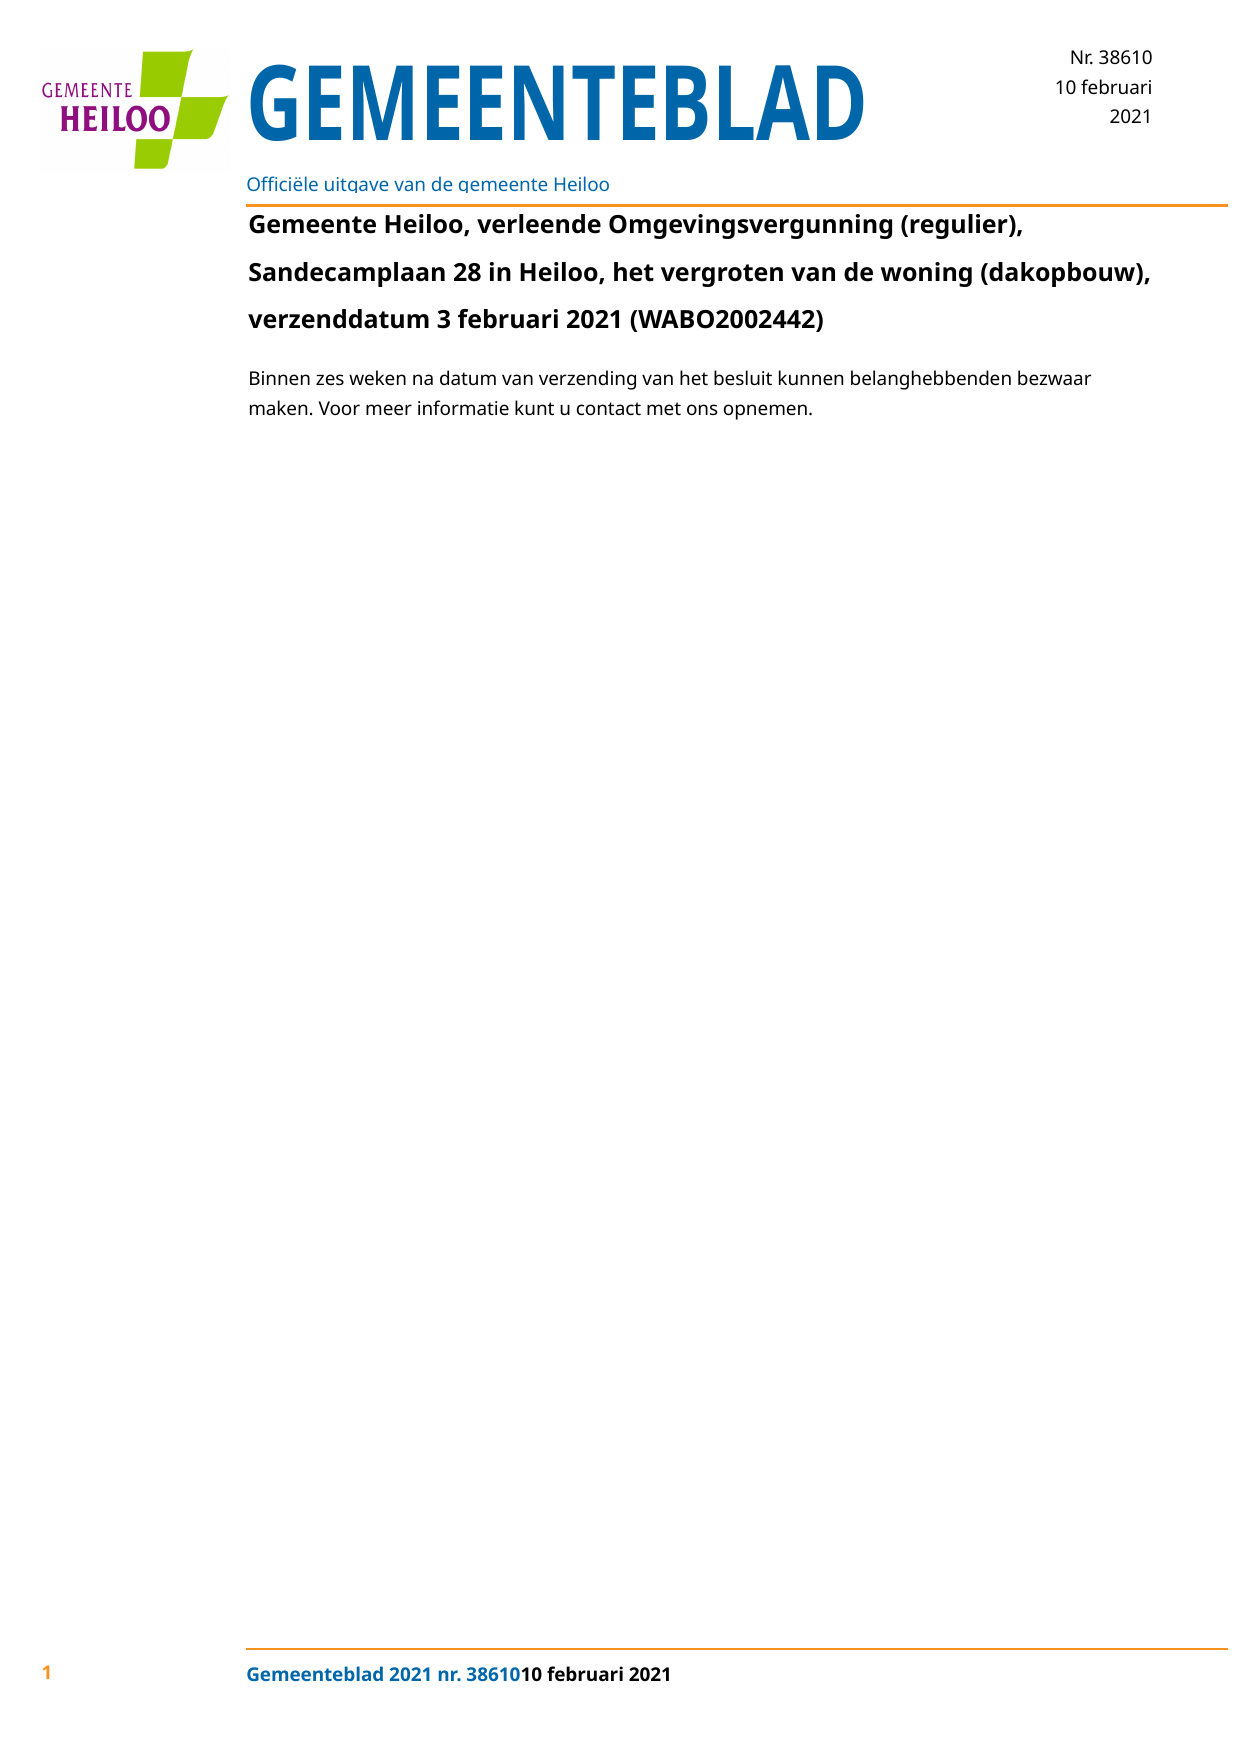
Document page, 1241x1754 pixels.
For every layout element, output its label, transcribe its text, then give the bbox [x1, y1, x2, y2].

text Binnen zes weken na datum van verzending van het besluit kunnen belanghebbenden bezwaar maken. Voor meer informatie kunt u contact met ons opnemen. [248, 366, 1152, 421]
text Gemeente Heiloo, verleende Omgevingsvergunning (regulier), Sandecamplaan 28 in Heiloo, het vergroten van de woning (dakopbouw), verzenddatum 3 februari 2021 (WABO2002442) [248, 207, 1152, 336]
picture [41, 47, 231, 172]
